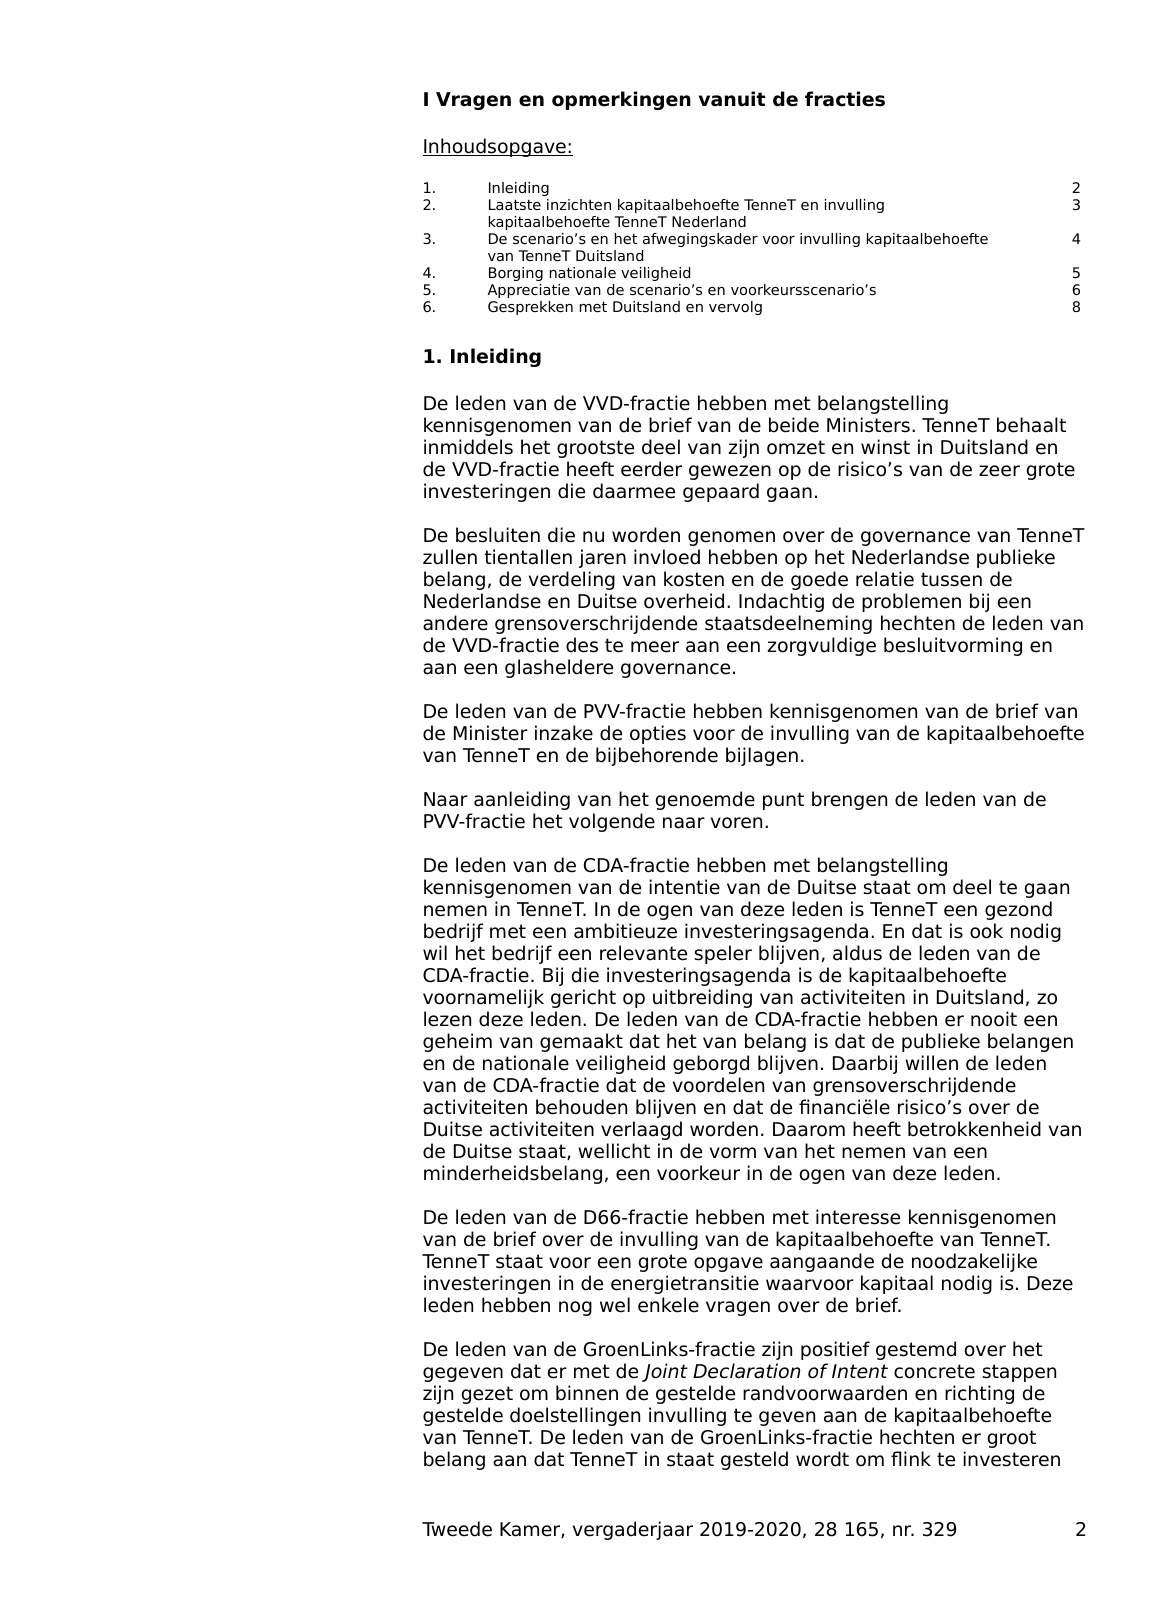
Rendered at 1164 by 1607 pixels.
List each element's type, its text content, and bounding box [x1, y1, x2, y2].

table_cell 6. [422, 299, 481, 316]
table_cell 5. [422, 282, 481, 299]
table_cell 6 [1013, 282, 1087, 299]
text De leden van de VVD-fractie hebben met belangstelling kennisgenomen van de brief van de beide Ministers. TenneT behaalt inmiddels het grootste deel van zijn omzet en winst in Duitsland en de VVD-fractie heeft eerder gewezen op de risico’s van de zeer grote investeringen die daarmee gepaard gaan. [422, 393, 1087, 503]
table_cell Laatste inzichten kapitaalbehoefte TenneT en invulling kapitaalbehoefte TenneT Nederland [481, 197, 1013, 231]
table_cell 3. [422, 231, 481, 265]
table_cell 4 [1013, 231, 1087, 265]
subtitle Inhoudsopgave: [422, 136, 1087, 158]
table_cell 5 [1013, 265, 1087, 282]
subtitle I Vragen en opmerkingen vanuit de fracties [422, 89, 1087, 111]
table_cell Appreciatie van de scenario’s en voorkeursscenario’s [481, 282, 1013, 299]
text Naar aanleiding van het genoemde punt brengen de leden van de PVV-fractie het volgende naar voren. [422, 789, 1087, 833]
text De leden van de GroenLinks-fractie zijn positief gestemd over het gegeven dat er met de Joint Declaration of Intent concrete stappen zijn gezet om binnen de gestelde randvoorwaarden en richting de gestelde doelstellingen invulling te geven aan de kapitaalbehoefte van TenneT. De leden van de GroenLinks-fractie hechten er groot belang aan dat TenneT in staat gesteld wordt om flink te investeren [422, 1339, 1087, 1471]
table_cell Gesprekken met Duitsland en vervolg [481, 299, 1013, 316]
text De leden van de CDA-fractie hebben met belangstelling kennisgenomen van de intentie van de Duitse staat om deel te gaan nemen in TenneT. In de ogen van deze leden is TenneT een gezond bedrijf met een ambitieuze investeringsagenda. En dat is ook nodig wil het bedrijf een relevante speler blijven, aldus de leden van de CDA-fractie. Bij die investeringsagenda is de kapitaalbehoefte voornamelijk gericht op uitbreiding van activiteiten in Duitsland, zo lezen deze leden. De leden van de CDA-fractie hebben er nooit een geheim van gemaakt dat het van belang is dat de publieke belangen en de nationale veiligheid geborgd blijven. Daarbij willen de leden van de CDA-fractie dat de voordelen van grensoverschrijdende activiteiten behouden blijven en dat de financiële risico’s over de Duitse activiteiten verlaagd worden. Daarom heeft betrokkenheid van de Duitse staat, wellicht in de vorm van het nemen van een minderheidsbelang, een voorkeur in de ogen van deze leden. [422, 855, 1087, 1185]
table_cell 8 [1013, 299, 1087, 316]
text De besluiten die nu worden genomen over de governance van TenneT zullen tientallen jaren invloed hebben op het Nederlandse publieke belang, de verdeling van kosten en de goede relatie tussen de Nederlandse en Duitse overheid. Indachtig de problemen bij een andere grensoverschrijdende staatsdeelneming hechten de leden van de VVD-fractie des te meer aan een zorgvuldige besluitvorming en aan een glasheldere governance. [422, 525, 1087, 679]
table_header 2 [1013, 180, 1087, 197]
table_cell 3 [1013, 197, 1087, 231]
table_header 1. [422, 180, 481, 197]
table_header Inleiding [481, 180, 1013, 197]
table_cell De scenario’s en het afwegingskader voor invulling kapitaalbehoefte van TenneT Duitsland [481, 231, 1013, 265]
table_cell 2. [422, 197, 481, 231]
text De leden van de PVV-fractie hebben kennisgenomen van de brief van de Minister inzake de opties voor de invulling van de kapitaalbehoefte van TenneT en de bijbehorende bijlagen. [422, 701, 1087, 767]
table_cell 4. [422, 265, 481, 282]
subtitle 1. Inleiding [422, 346, 1087, 368]
text De leden van de D66-fractie hebben met interesse kennisgenomen van de brief over de invulling van de kapitaalbehoefte van TenneT. TenneT staat voor een grote opgave aangaande de noodzakelijke investeringen in de energietransitie waarvoor kapitaal nodig is. Deze leden hebben nog wel enkele vragen over de brief. [422, 1207, 1087, 1317]
table_cell Borging nationale veiligheid [481, 265, 1013, 282]
